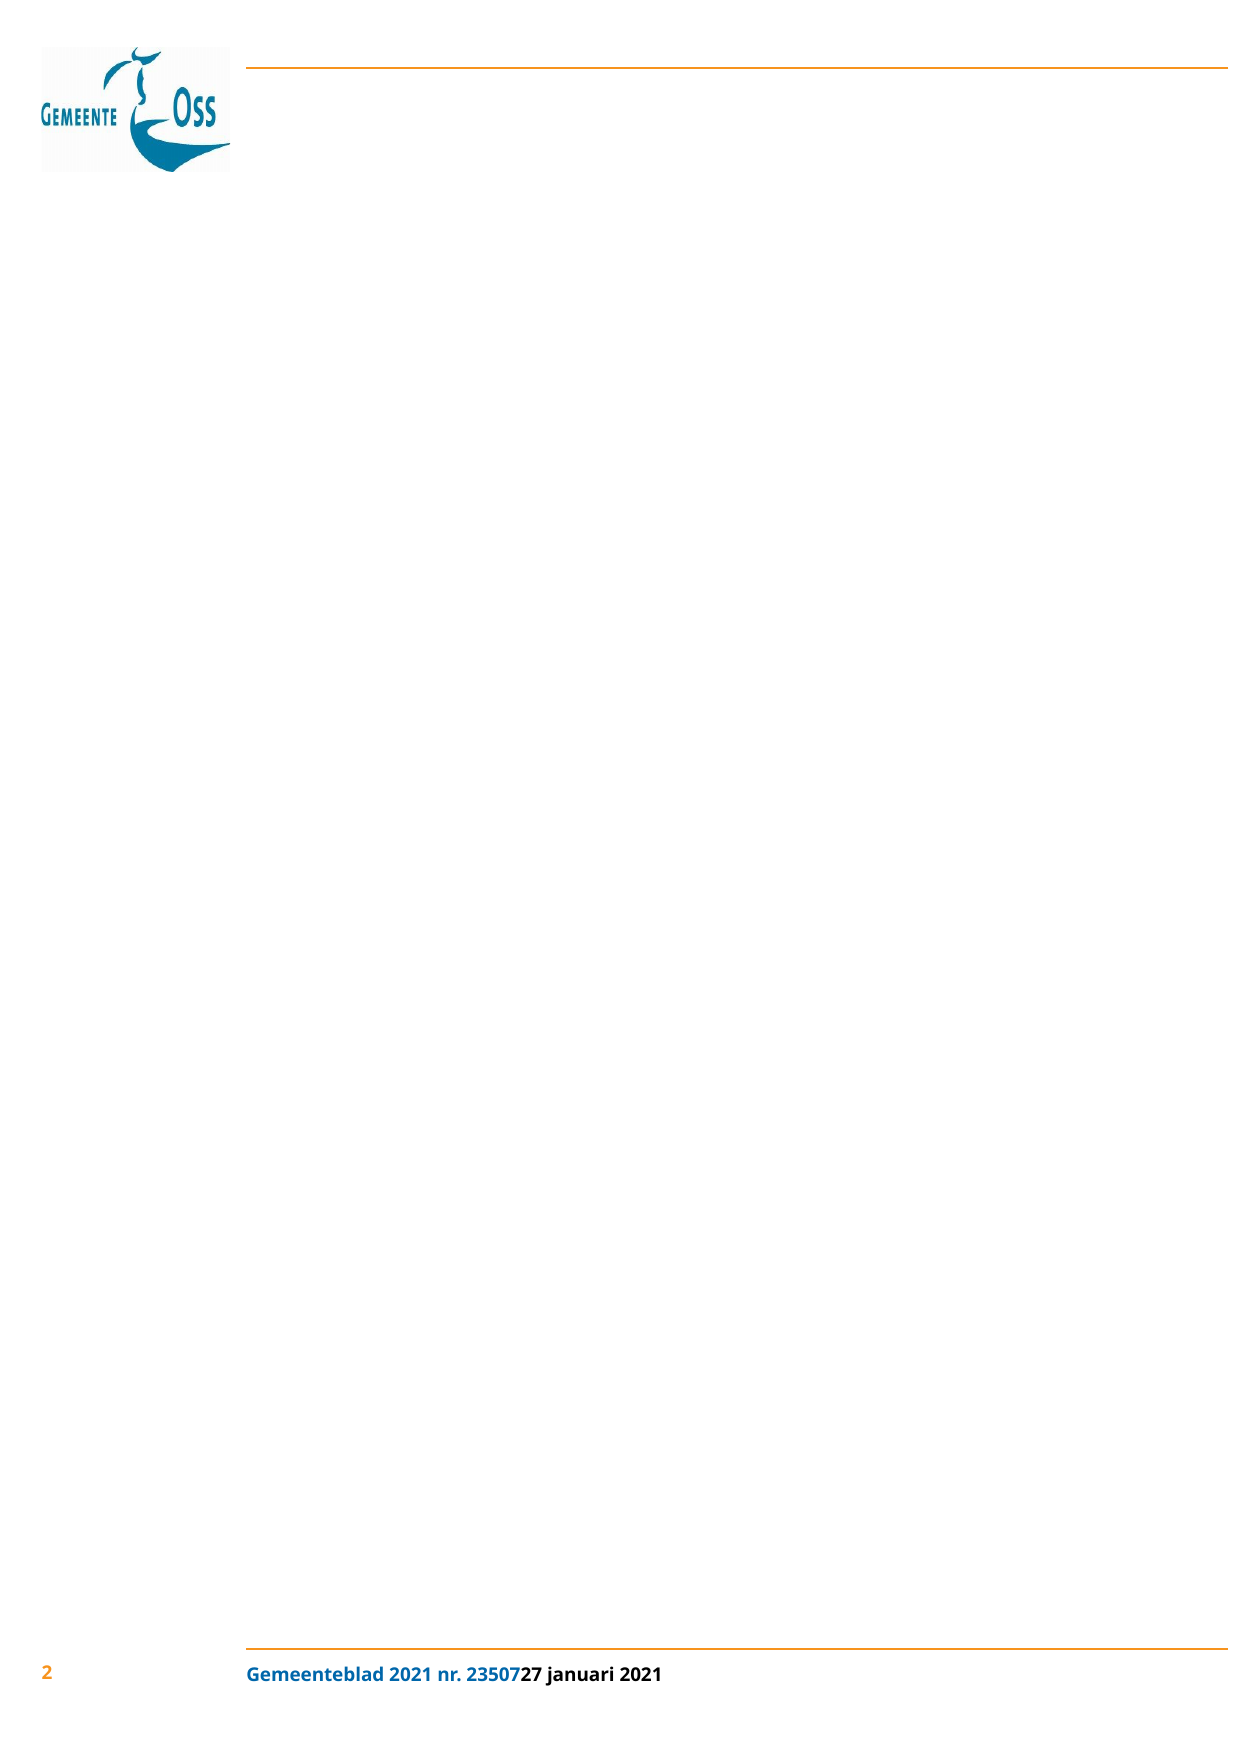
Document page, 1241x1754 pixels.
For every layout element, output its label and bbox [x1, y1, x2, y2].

picture [41, 47, 231, 172]
